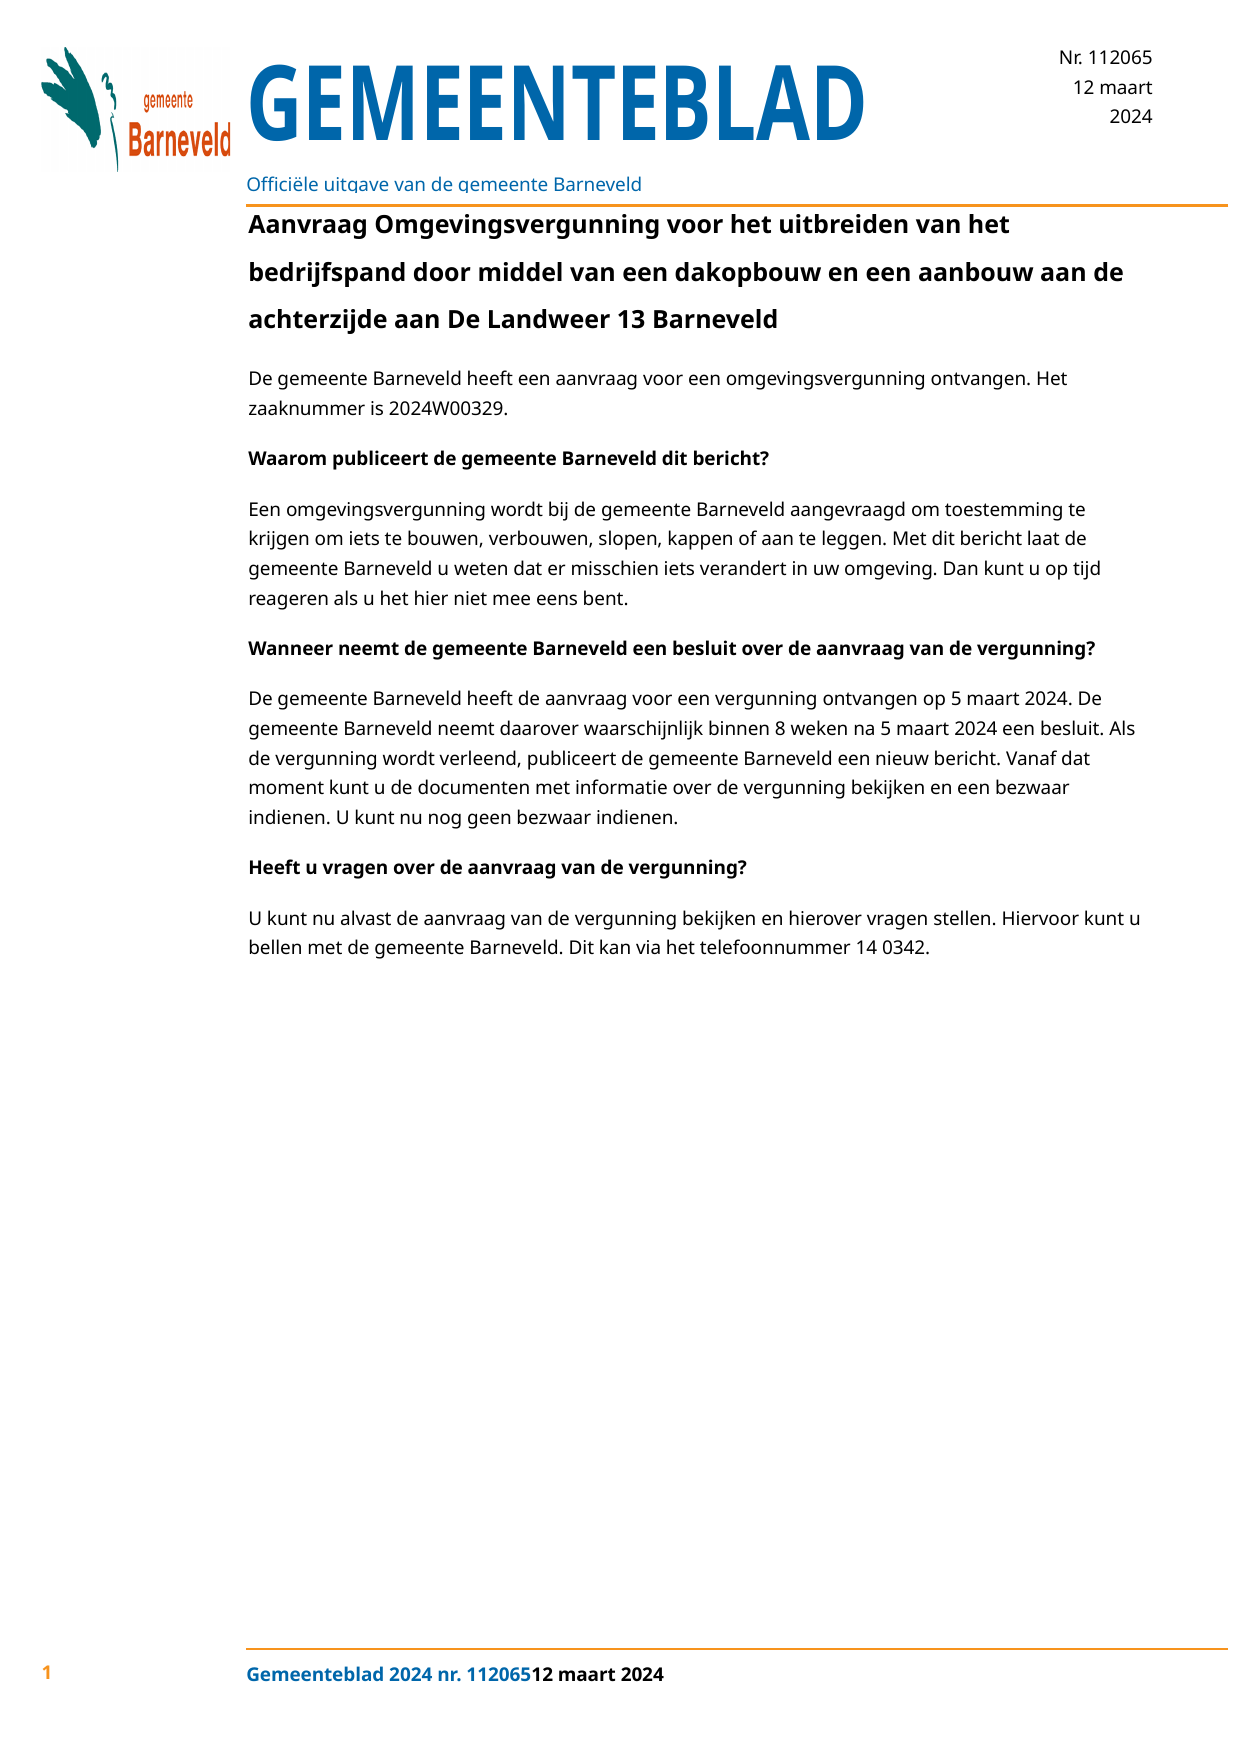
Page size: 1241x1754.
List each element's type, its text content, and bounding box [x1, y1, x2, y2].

text Een omgevingsvergunning wordt bij de gemeente Barneveld aangevraagd om toestemming te krijgen om iets te bouwen, verbouwen, slopen, kappen of aan te leggen. Met dit bericht laat de gemeente Barneveld u weten dat er misschien iets verandert in uw omgeving. Dan kunt u op tijd reageren als u het hier niet mee eens bent. [248, 496, 1152, 610]
text De gemeente Barneveld heeft de aanvraag voor een vergunning ontvangen op 5 maart 2024. De gemeente Barneveld neemt daarover waarschijnlijk binnen 8 weken na 5 maart 2024 een besluit. Als de vergunning wordt verleend, publiceert de gemeente Barneveld een nieuw bericht. Vanaf dat moment kunt u de documenten met informatie over de vergunning bekijken en een bezwaar indienen. U kunt nu nog geen bezwaar indienen. [248, 686, 1152, 829]
text Wanneer neemt de gemeente Barneveld een besluit over de aanvraag van de vergunning? [248, 635, 1152, 661]
text Aanvraag Omgevingsvergunning voor het uitbreiden van het bedrijfspand door middel van een dakopbouw en een aanbouw aan de achterzijde aan De Landweer 13 Barneveld [248, 207, 1152, 336]
text De gemeente Barneveld heeft een aanvraag voor een omgevingsvergunning ontvangen. Het zaaknummer is 2024W00329. [248, 366, 1152, 421]
picture [41, 47, 231, 172]
text Heeft u vragen over de aanvraag van de vergunning? [248, 854, 1152, 880]
text U kunt nu alvast de aanvraag van de vergunning bekijken en hierover vragen stellen. Hiervoor kunt u bellen met de gemeente Barneveld. Dit kan via het telefoonnummer 14 0342. [248, 905, 1152, 960]
text Waarom publiceert de gemeente Barneveld dit bericht? [248, 446, 1152, 471]
